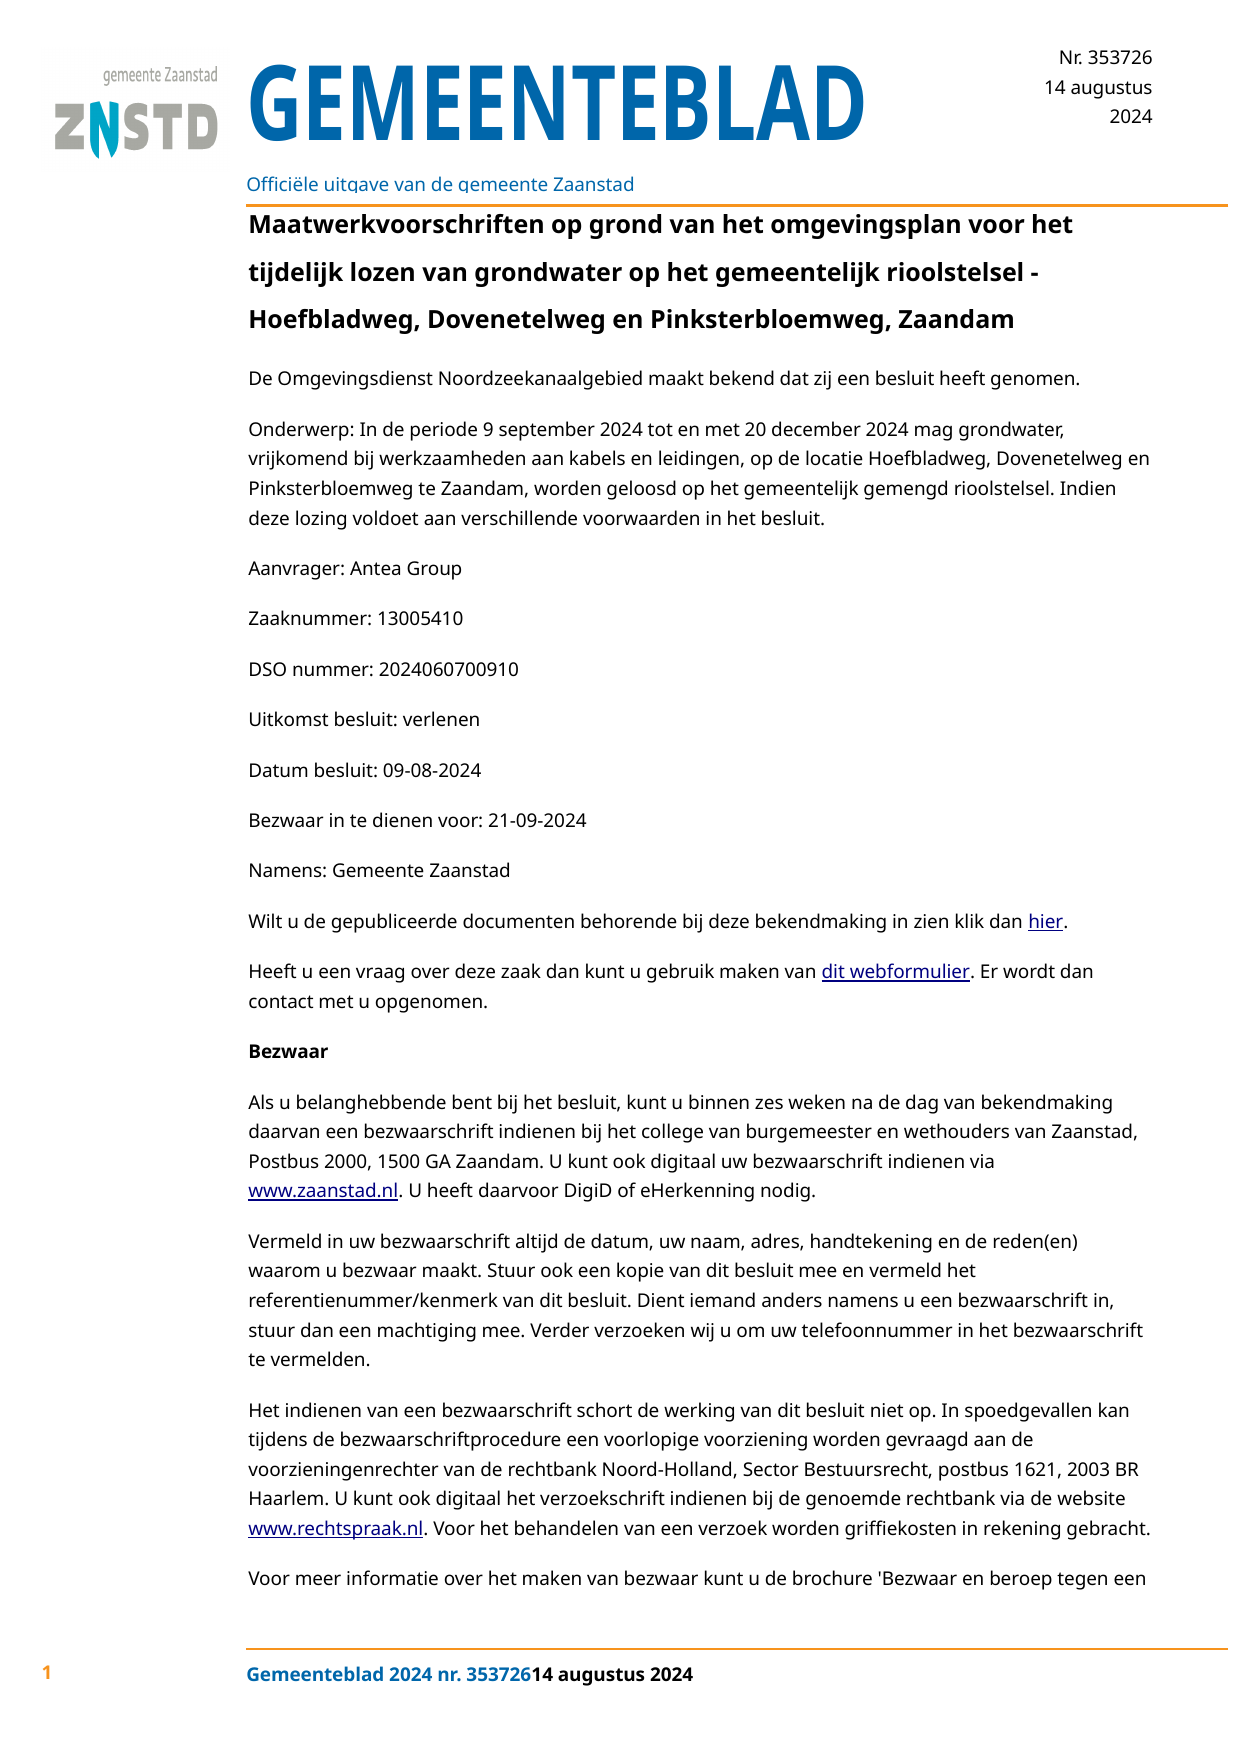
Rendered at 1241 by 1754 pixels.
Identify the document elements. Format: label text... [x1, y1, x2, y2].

text Onderwerp: In de periode 9 september 2024 tot en met 20 december 2024 mag grondwater, vrijkomend bij werkzaamheden aan kabels en leidingen, op de locatie Hoefbladweg, Dovenetelweg en Pinksterbloemweg te Zaandam, worden geloosd op het gemeentelijk gemengd rioolstelsel. Indien deze lozing voldoet aan verschillende voorwaarden in het besluit. [248, 416, 1152, 530]
text Wilt u de gepubliceerde documenten behorende bij deze bekendmaking in zien klik dan hier. [248, 908, 1152, 934]
text Bezwaar in te dienen voor: 21-09-2024 [248, 807, 1152, 833]
text Maatwerkvoorschriften op grond van het omgevingsplan voor het tijdelijk lozen van grondwater op het gemeentelijk rioolstelsel - Hoefbladweg, Dovenetelweg en Pinksterbloemweg, Zaandam [248, 207, 1152, 336]
text De Omgevingsdienst Noordzeekanaalgebied maakt bekend dat zij een besluit heeft genomen. [248, 366, 1152, 391]
text Namens: Gemeente Zaanstad [248, 858, 1152, 883]
text Zaaknummer: 13005410 [248, 606, 1152, 631]
text Heeft u een vraag over deze zaak dan kunt u gebruik maken van dit webformulier. Er wordt dan contact met u opgenomen. [248, 958, 1152, 1014]
text Voor meer informatie over het maken van bezwaar kunt u de brochure 'Bezwaar en beroep tegen een [248, 1566, 1152, 1591]
text Uitkomst besluit: verlenen [248, 706, 1152, 732]
text Aanvrager: Antea Group [248, 555, 1152, 581]
text Vermeld in uw bezwaarschrift altijd de datum, uw naam, adres, handtekening en de reden(en) waarom u bezwaar maakt. Stuur ook een kopie van dit besluit mee en vermeld het referentienummer/kenmerk van dit besluit. Dient iemand anders namens u een bezwaarschrift in, stuur dan een machtiging mee. Verder verzoeken wij u om uw telefoonnummer in het bezwaarschrift te vermelden. [248, 1228, 1152, 1372]
text Datum besluit: 09-08-2024 [248, 757, 1152, 782]
picture [41, 47, 231, 172]
text DSO nummer: 2024060700910 [248, 656, 1152, 682]
text Bezwaar [248, 1038, 1152, 1064]
text Het indienen van een bezwaarschrift schort de werking van dit besluit niet op. In spoedgevallen kan tijdens de bezwaarschriftprocedure een voorlopige voorziening worden gevraagd aan de voorzieningenrechter van de rechtbank Noord-Holland, Sector Bestuursrecht, postbus 1621, 2003 BR Haarlem. U kunt ook digitaal het verzoekschrift indienen bij de genoemde rechtbank via de website www.rechtspraak.nl. Voor het behandelen van een verzoek worden griffiekosten in rekening gebracht. [248, 1397, 1152, 1541]
text Als u belanghebbende bent bij het besluit, kunt u binnen zes weken na de dag van bekendmaking daarvan een bezwaarschrift indienen bij het college van burgemeester en wethouders van Zaanstad, Postbus 2000, 1500 GA Zaandam. U kunt ook digitaal uw bezwaarschrift indienen via www.zaanstad.nl. U heeft daarvoor DigiD of eHerkenning nodig. [248, 1089, 1152, 1203]
